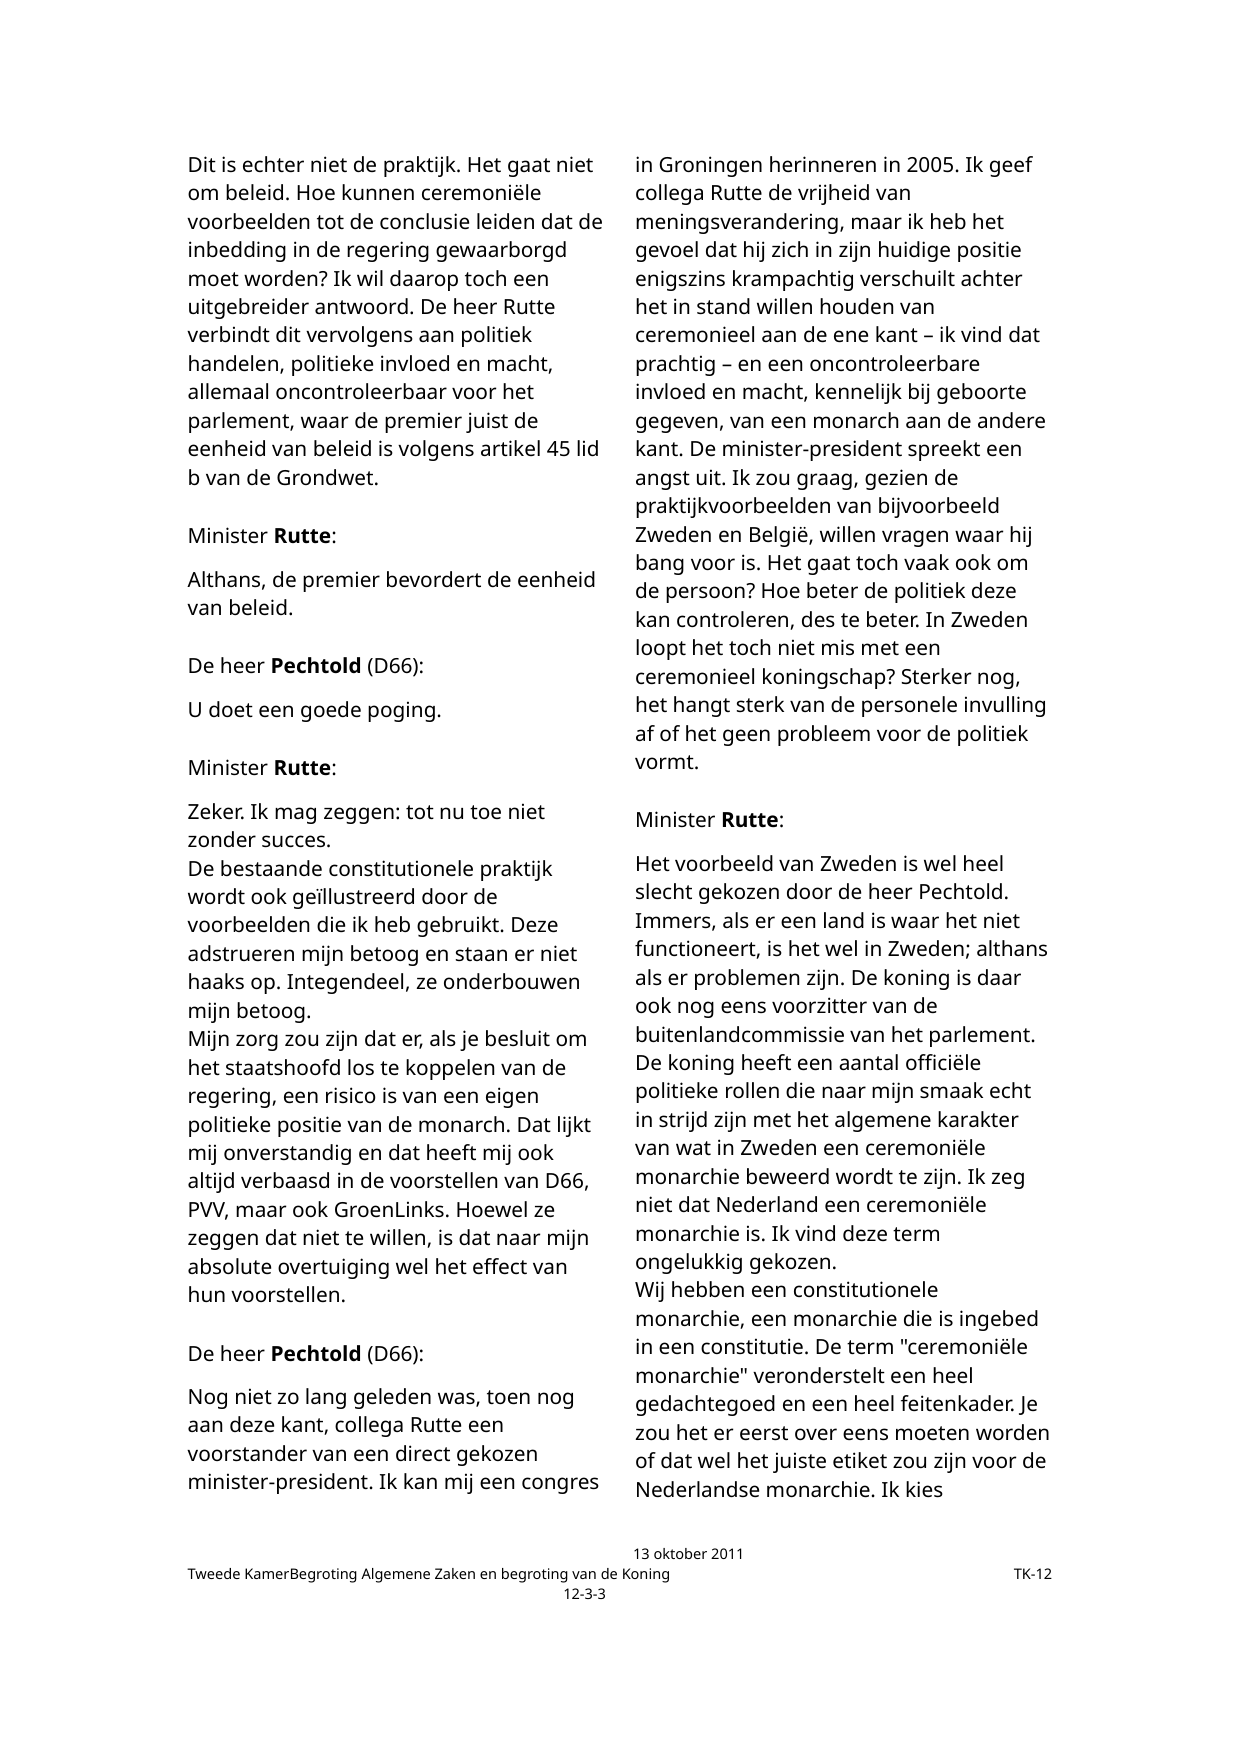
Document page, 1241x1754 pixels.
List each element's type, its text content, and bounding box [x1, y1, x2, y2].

text U doet een goede poging. [187, 695, 605, 723]
text Wij hebben een constitutionele monarchie, een monarchie die is ingebed in een constitutie. De term "ceremoniële monarchie" veronderstelt een heel gedachtegoed en een heel feitenkader. Je zou het er eerst over eens moeten worden of dat wel het juiste etiket zou zijn voor de Nederlandse monarchie. Ik kies [635, 1276, 1053, 1503]
text Zeker. Ik mag zeggen: tot nu toe niet zonder succes. [187, 797, 605, 854]
text De heer Pechtold (D66): [187, 1339, 605, 1367]
text Nog niet zo lang geleden was, toen nog aan deze kant, collega Rutte een voorstander van een direct gekozen minister-president. Ik kan mij een congres [187, 1382, 605, 1496]
text Mijn zorg zou zijn dat er, als je besluit om het staatshoofd los te koppelen van de regering, een risico is van een eigen politieke positie van de monarch. Dat lijkt mij onverstandig en dat heeft mij ook altijd verbaasd in de voorstellen van D66, PVV, maar ook GroenLinks. Hoewel ze zeggen dat niet te willen, is dat naar mijn absolute overtuiging wel het effect van hun voorstellen. [187, 1024, 605, 1309]
text Dit is echter niet de praktijk. Het gaat niet om beleid. Hoe kunnen ceremoniële voorbeelden tot de conclusie leiden dat de inbedding in de regering gewaarborgd moet worden? Ik wil daarop toch een uitgebreider antwoord. De heer Rutte verbindt dit vervolgens aan politiek handelen, politieke invloed en macht, allemaal oncontroleerbaar voor het parlement, waar de premier juist de eenheid van beleid is volgens artikel 45 lid b van de Grondwet. [187, 150, 605, 491]
text De heer Pechtold (D66): [187, 652, 605, 680]
text De bestaande constitutionele praktijk wordt ook geïllustreerd door de voorbeelden die ik heb gebruikt. Deze adstrueren mijn betoog en staan er niet haaks op. Integendeel, ze onderbouwen mijn betoog. [187, 854, 605, 1024]
text Minister Rutte: [187, 521, 605, 550]
text Minister Rutte: [635, 806, 1053, 834]
text Minister Rutte: [187, 753, 605, 782]
text in Groningen herinneren in 2005. Ik geef collega Rutte de vrijheid van meningsverandering, maar ik heb het gevoel dat hij zich in zijn huidige positie enigszins krampachtig verschuilt achter het in stand willen houden van ceremonieel aan de ene kant – ik vind dat prachtig – en een oncontroleerbare invloed en macht, kennelijk bij geboorte gegeven, van een monarch aan de andere kant. De minister-president spreekt een angst uit. Ik zou graag, gezien de praktijkvoorbeelden van bijvoorbeeld Zweden en België, willen vragen waar hij bang voor is. Het gaat toch vaak ook om de persoon? Hoe beter de politiek deze kan controleren, des te beter. In Zweden loopt het toch niet mis met een ceremonieel koningschap? Sterker nog, het hangt sterk van de personele invulling af of het geen probleem voor de politiek vormt. [635, 150, 1053, 776]
text Het voorbeeld van Zweden is wel heel slecht gekozen door de heer Pechtold. Immers, als er een land is waar het niet functioneert, is het wel in Zweden; althans als er problemen zijn. De koning is daar ook nog eens voorzitter van de buitenlandcommissie van het parlement. De koning heeft een aantal officiële politieke rollen die naar mijn smaak echt in strijd zijn met het algemene karakter van wat in Zweden een ceremoniële monarchie beweerd wordt te zijn. Ik zeg niet dat Nederland een ceremoniële monarchie is. Ik vind deze term ongelukkig gekozen. [635, 849, 1053, 1276]
text Althans, de premier bevordert de eenheid van beleid. [187, 565, 605, 622]
